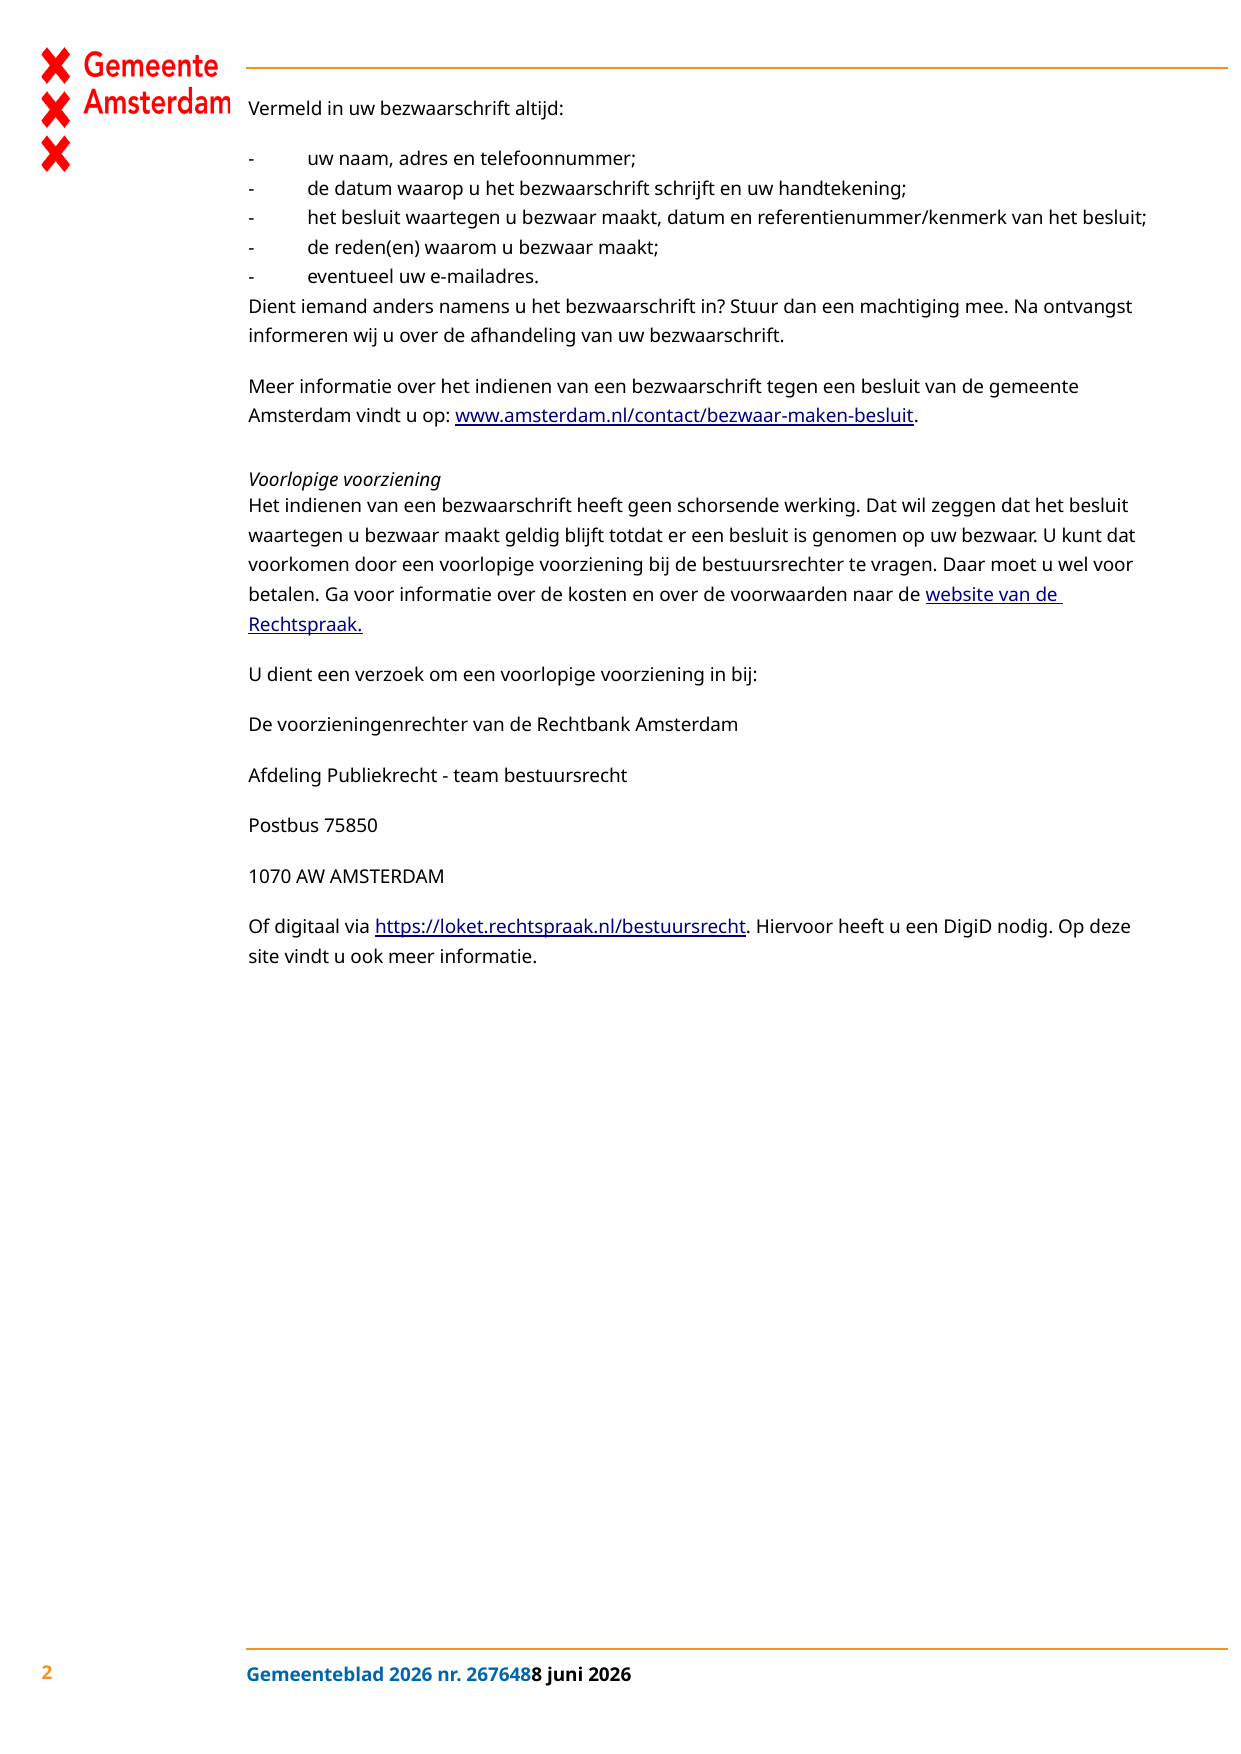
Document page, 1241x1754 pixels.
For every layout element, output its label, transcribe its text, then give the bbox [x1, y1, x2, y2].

text Of digitaal via https://loket.rechtspraak.nl/bestuursrecht. Hiervoor heeft u een DigiD nodig. Op deze site vindt u ook meer informatie. [248, 913, 1152, 968]
text Het indienen van een bezwaarschrift heeft geen schorsende werking. Dat wil zeggen dat het besluit waartegen u bezwaar maakt geldig blijft totdat er een besluit is genomen op uw bezwaar. U kunt dat voorkomen door een voorlopige voorziening bij de bestuursrechter te vragen. Daar moet u wel voor betalen. Ga voor informatie over de kosten en over de voorwaarden naar de website van de Rechtspraak. [248, 492, 1152, 636]
text Meer informatie over het indienen van een bezwaarschrift tegen een besluit van de gemeente Amsterdam vindt u op: www.amsterdam.nl/contact/bezwaar-maken-besluit. [248, 373, 1152, 428]
text Postbus 75850 [248, 812, 1152, 838]
picture [41, 47, 231, 172]
text Dient iemand anders namens u het bezwaarschrift in? Stuur dan een machtiging mee. Na ontvangst informeren wij u over de afhandeling van uw bezwaarschrift. [248, 293, 1152, 348]
list het besluit waartegen u bezwaar maakt, datum en referentienummer/kenmerk van het besluit; [248, 204, 1152, 230]
text Afdeling Publiekrecht - team bestuursrecht [248, 762, 1152, 788]
list uw naam, adres en telefoonnummer; [248, 145, 1152, 171]
text U dient een verzoek om een voorlopige voorziening in bij: [248, 661, 1152, 687]
text Vermeld in uw bezwaarschrift altijd: [248, 95, 1152, 121]
text Voorlopige voorziening [248, 467, 1152, 492]
list de reden(en) waarom u bezwaar maakt; [248, 234, 1152, 260]
text De voorzieningenrechter van de Rechtbank Amsterdam [248, 712, 1152, 737]
list de datum waarop u het bezwaarschrift schrijft en uw handtekening; [248, 175, 1152, 201]
text 1070 AW AMSTERDAM [248, 863, 1152, 888]
list eventueel uw e-mailadres. [248, 263, 1152, 289]
